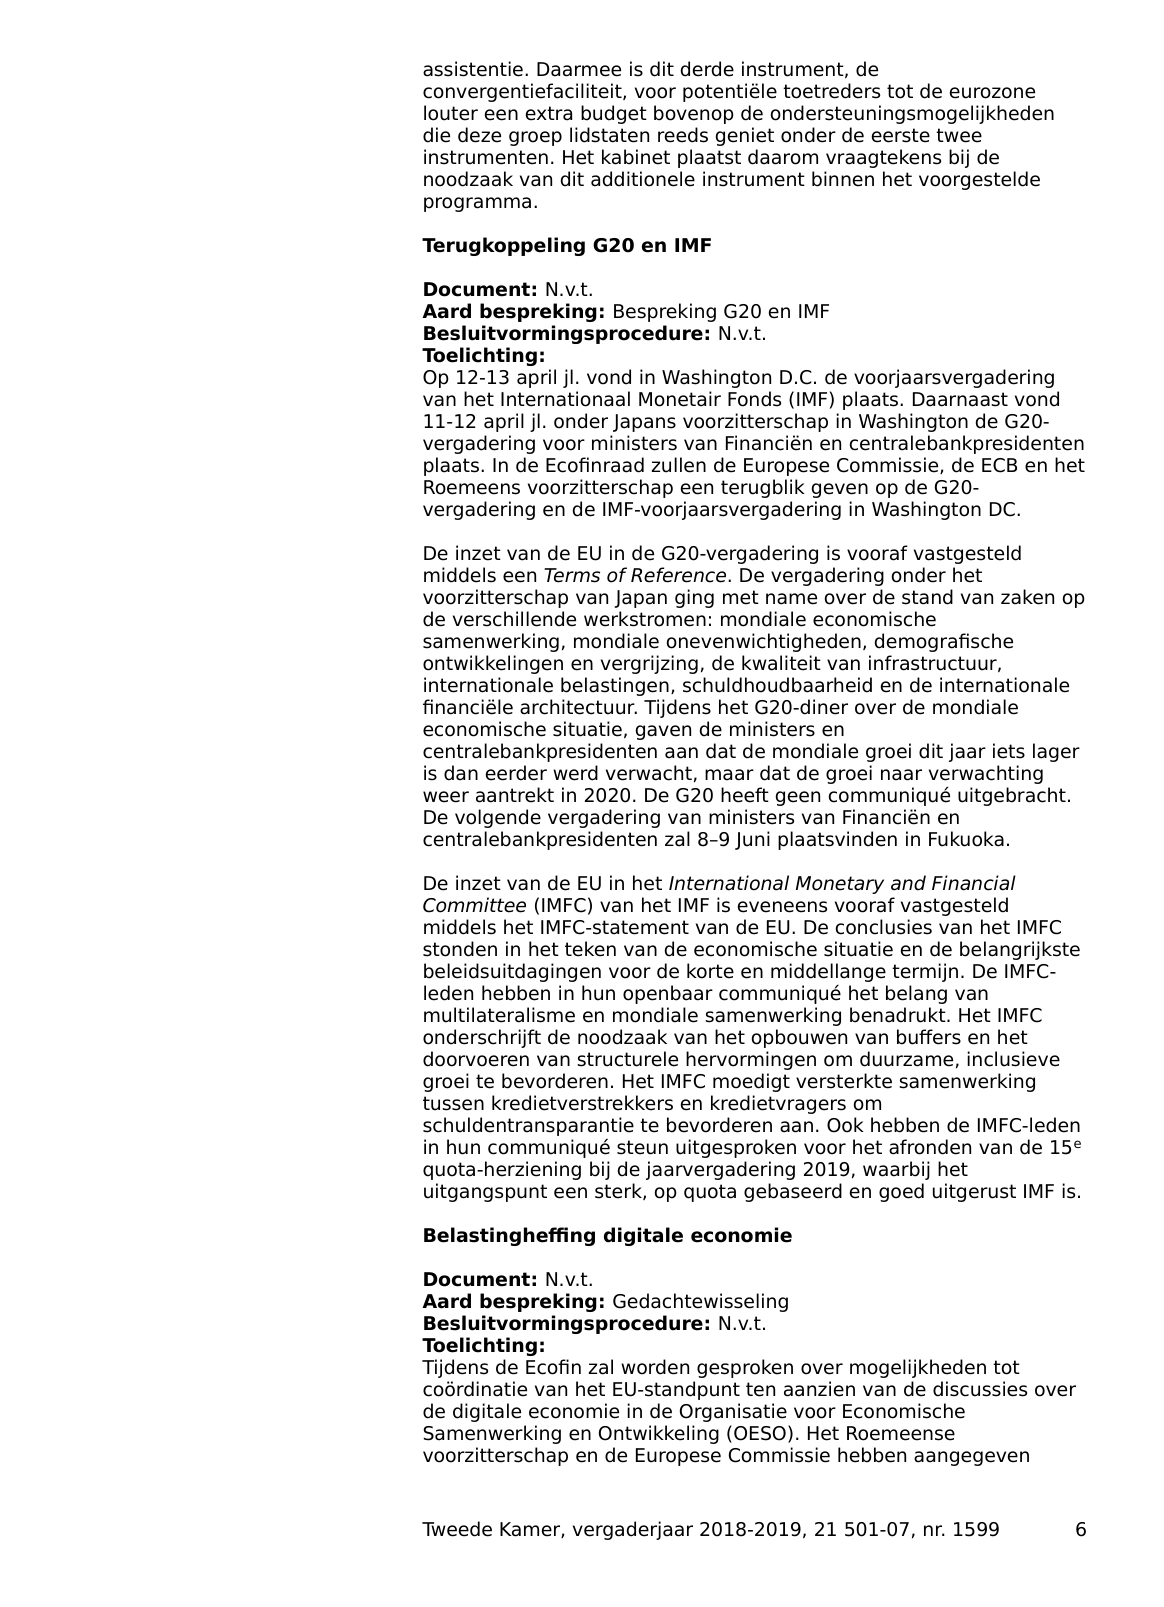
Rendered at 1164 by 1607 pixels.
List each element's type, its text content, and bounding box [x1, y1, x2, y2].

text Document: N.v.t. [422, 279, 1087, 301]
text Aard bespreking: Bespreking G20 en IMF [422, 301, 1087, 323]
text Toelichting: [422, 345, 1087, 367]
text Op 12-13 april jl. vond in Washington D.C. de voorjaarsvergadering van het Internationaal Monetair Fonds (IMF) plaats. Daarnaast vond 11-12 april jl. onder Japans voorzitterschap in Washington de G20-vergadering voor ministers van Financiën en centralebankpresidenten plaats. In de Ecofinraad zullen de Europese Commissie, de ECB en het Roemeens voorzitterschap een terugblik geven op de G20-vergadering en de IMF-voorjaarsvergadering in Washington DC. [422, 367, 1087, 521]
text assistentie. Daarmee is dit derde instrument, de convergentiefaciliteit, voor potentiële toetreders tot de eurozone louter een extra budget bovenop de ondersteuningsmogelijkheden die deze groep lidstaten reeds geniet onder de eerste twee instrumenten. Het kabinet plaatst daarom vraagtekens bij de noodzaak van dit additionele instrument binnen het voorgestelde programma. [422, 59, 1087, 213]
subtitle Terugkoppeling G20 en IMF [422, 235, 1087, 257]
text De inzet van de EU in het International Monetary and Financial Committee (IMFC) van het IMF is eveneens vooraf vastgesteld middels het IMFC-statement van de EU. De conclusies van het IMFC stonden in het teken van de economische situatie en de belangrijkste beleidsuitdagingen voor de korte en middellange termijn. De IMFC-leden hebben in hun openbaar communiqué het belang van multilateralisme en mondiale samenwerking benadrukt. Het IMFC onderschrijft de noodzaak van het opbouwen van buffers en het doorvoeren van structurele hervormingen om duurzame, inclusieve groei te bevorderen. Het IMFC moedigt versterkte samenwerking tussen kredietverstrekkers en kredietvragers om schuldentransparantie te bevorderen aan. Ook hebben de IMFC-leden in hun communiqué steun uitgesproken voor het afronden van de 15e quota-herziening bij de jaarvergadering 2019, waarbij het uitgangspunt een sterk, op quota gebaseerd en goed uitgerust IMF is. [422, 873, 1087, 1203]
text Tijdens de Ecofin zal worden gesproken over mogelijkheden tot coördinatie van het EU-standpunt ten aanzien van de discussies over de digitale economie in de Organisatie voor Economische Samenwerking en Ontwikkeling (OESO). Het Roemeense voorzitterschap en de Europese Commissie hebben aangegeven [422, 1357, 1087, 1467]
text Aard bespreking: Gedachtewisseling [422, 1291, 1087, 1313]
text Toelichting: [422, 1335, 1087, 1357]
text Document: N.v.t. [422, 1269, 1087, 1291]
text Besluitvormingsprocedure: N.v.t. [422, 1313, 1087, 1335]
subtitle Belastingheffing digitale economie [422, 1225, 1087, 1247]
text Besluitvormingsprocedure: N.v.t. [422, 323, 1087, 345]
text De inzet van de EU in de G20-vergadering is vooraf vastgesteld middels een Terms of Reference. De vergadering onder het voorzitterschap van Japan ging met name over de stand van zaken op de verschillende werkstromen: mondiale economische samenwerking, mondiale onevenwichtigheden, demografische ontwikkelingen en vergrijzing, de kwaliteit van infrastructuur, internationale belastingen, schuldhoudbaarheid en de internationale financiële architectuur. Tijdens het G20-diner over de mondiale economische situatie, gaven de ministers en centralebankpresidenten aan dat de mondiale groei dit jaar iets lager is dan eerder werd verwacht, maar dat de groei naar verwachting weer aantrekt in 2020. De G20 heeft geen communiqué uitgebracht. De volgende vergadering van ministers van Financiën en centralebankpresidenten zal 8–9 Juni plaatsvinden in Fukuoka. [422, 543, 1087, 851]
